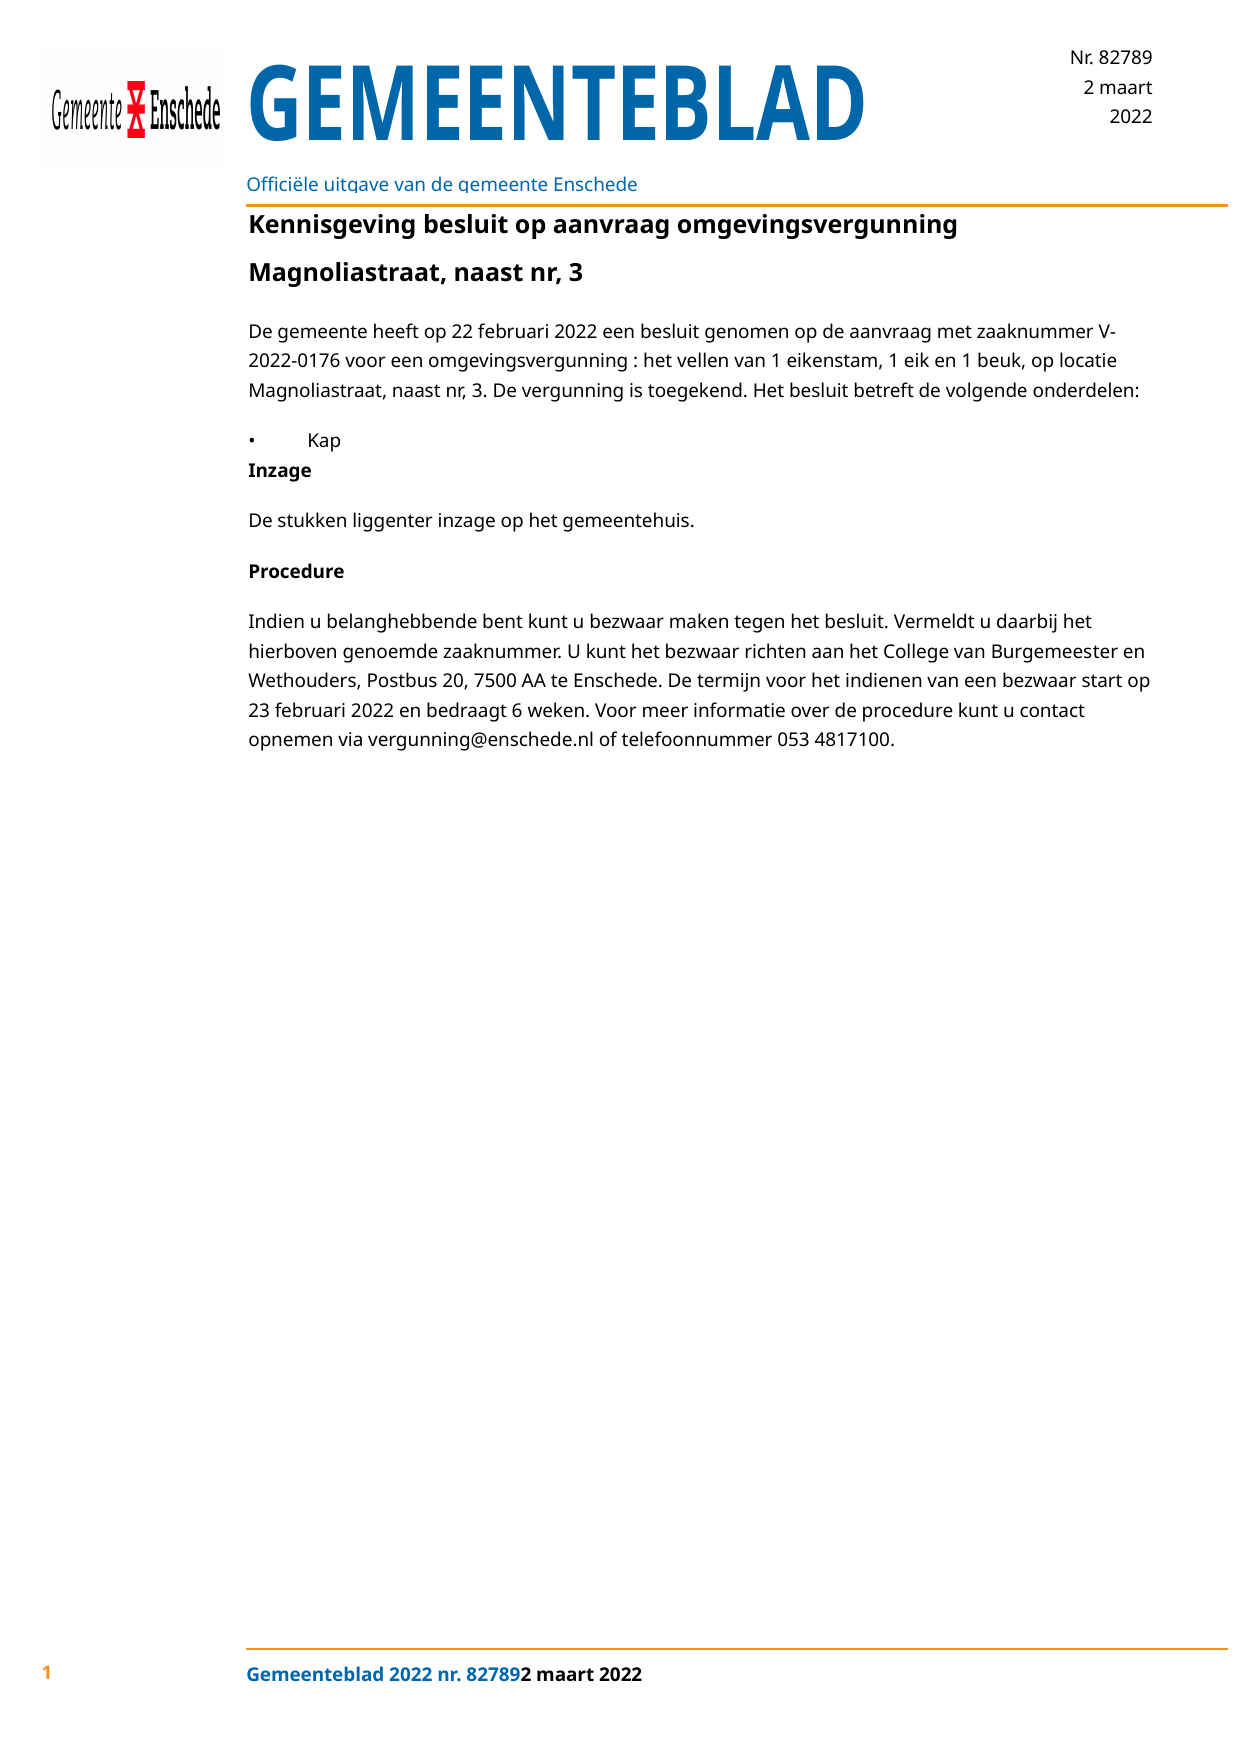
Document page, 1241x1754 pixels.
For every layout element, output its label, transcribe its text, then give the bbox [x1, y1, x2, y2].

text De stukken liggenter inzage op het gemeentehuis. [248, 507, 1152, 533]
text Inzage [248, 457, 1152, 483]
list Kap [248, 427, 1152, 453]
text Indien u belanghebbende bent kunt u bezwaar maken tegen het besluit. Vermeldt u daarbij het hierboven genoemde zaaknummer. U kunt het bezwaar richten aan het College van Burgemees­ter en Wethouders, Postbus 20, 7500 AA te Enschede. De termijn voor het indienen van een bezwaar start op 23 februari 2022 en bedraagt 6 weken. Voor meer informatie over de procedure kunt u contact opnemen via vergunning@enschede.nl of telefoonnummer 053 4817100. [248, 608, 1152, 752]
picture [41, 47, 231, 172]
text Procedure [248, 558, 1152, 584]
text De gemeente heeft op 22 februari 2022 een besluit genomen op de aanvraag met zaaknummer V-2022-0176 voor een omgevingsvergunning : het vellen van 1 eikenstam, 1 eik en 1 beuk, op locatie Magnoliastraat, naast nr, 3. De vergunning is toegekend. Het besluit betreft de volgende onderdelen: [248, 318, 1152, 403]
text Kennisgeving besluit op aanvraag omgevingsvergunning Magnoliastraat, naast nr, 3 [248, 207, 1152, 288]
